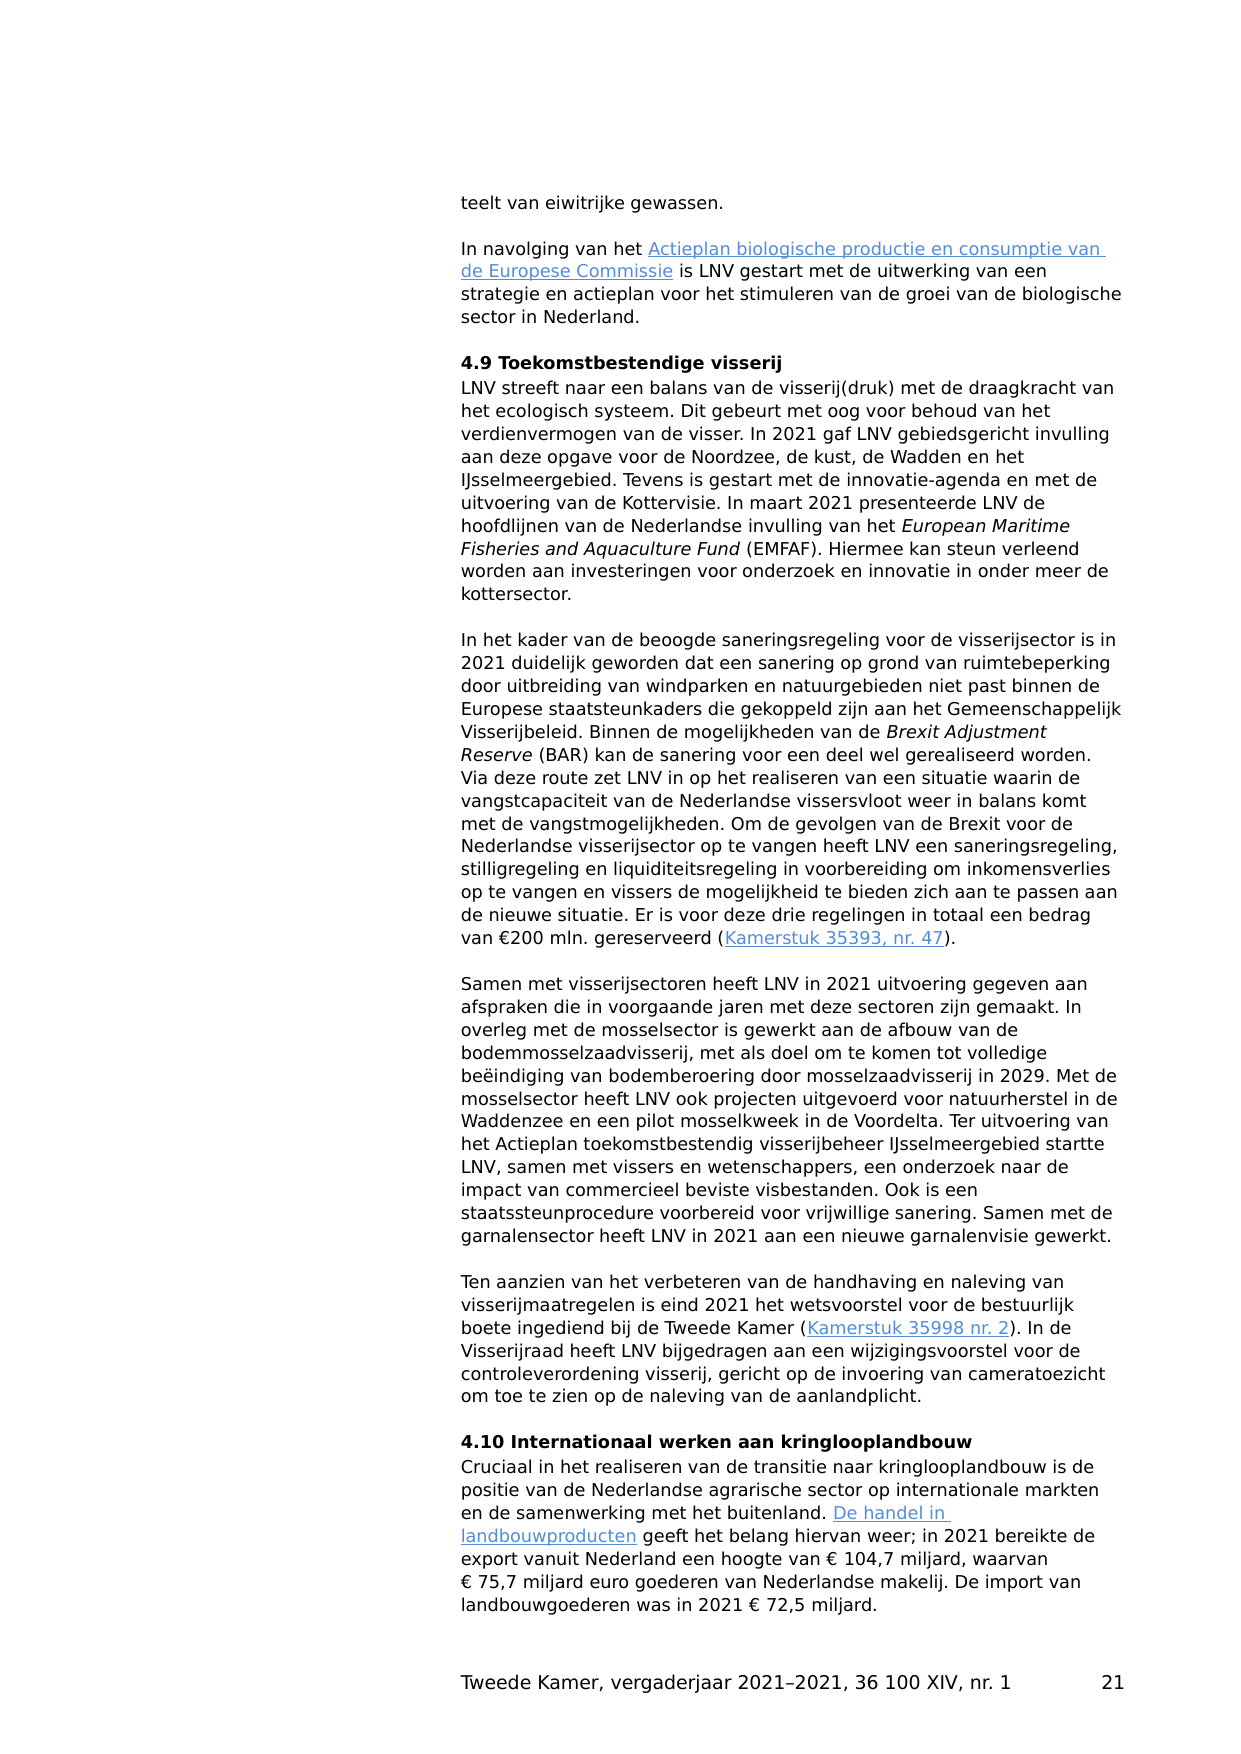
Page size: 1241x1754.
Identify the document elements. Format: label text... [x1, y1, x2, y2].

text LNV streeft naar een balans van de visserij(druk) met de draagkracht van het ecologisch systeem. Dit gebeurt met oog voor behoud van het verdienvermogen van de visser. In 2021 gaf LNV gebiedsgericht invulling aan deze opgave voor de Noordzee, de kust, de Wadden en het IJsselmeergebied. Tevens is gestart met de innovatie-agenda en met de uitvoering van de Kottervisie. In maart 2021 presenteerde LNV de hoofdlijnen van de Nederlandse invulling van het European Maritime Fisheries and Aquaculture Fund (EMFAF). Hiermee kan steun verleend worden aan investeringen voor onderzoek en innovatie in onder meer de kottersector. [461, 376, 1125, 605]
text 4.9 Toekomstbestendige visserij [461, 351, 1125, 374]
text Ten aanzien van het verbeteren van de handhaving en naleving van visserijmaatregelen is eind 2021 het wetsvoorstel voor de bestuurlijk boete ingediend bij de Tweede Kamer (Kamerstuk 35998 nr. 2). In de Visserijraad heeft LNV bijgedragen aan een wijzigingsvoorstel voor de controleverordening visserij, gericht op de invoering van cameratoezicht om toe te zien op de naleving van de aanlandplicht. [461, 1270, 1125, 1407]
text teelt van eiwitrijke gewassen. [461, 191, 1125, 214]
text In navolging van het Actieplan biologische productie en consumptie van de Europese Commissie is LNV gestart met de uitwerking van een strategie en actieplan voor het stimuleren van de groei van de biologische sector in Nederland. [461, 237, 1125, 328]
text Cruciaal in het realiseren van de transitie naar kringlooplandbouw is de positie van de Nederlandse agrarische sector op internationale markten en de samenwerking met het buitenland. De handel in landbouwproducten geeft het belang hiervan weer; in 2021 bereikte de export vanuit Nederland een hoogte van € 104,7 miljard, waarvan € 75,7 miljard euro goederen van Nederlandse makelij. De import van landbouwgoederen was in 2021 € 72,5 miljard. [461, 1455, 1125, 1616]
text Samen met visserijsectoren heeft LNV in 2021 uitvoering gegeven aan afspraken die in voorgaande jaren met deze sectoren zijn gemaakt. In overleg met de mosselsector is gewerkt aan de afbouw van de bodemmosselzaadvisserij, met als doel om te komen tot volledige beëindiging van bodemberoering door mosselzaadvisserij in 2029. Met de mosselsector heeft LNV ook projecten uitgevoerd voor natuurherstel in de Waddenzee en een pilot mosselkweek in de Voordelta. Ter uitvoering van het Actieplan toekomstbestendig visserijbeheer IJsselmeergebied startte LNV, samen met vissers en wetenschappers, een onderzoek naar de impact van commercieel beviste visbestanden. Ook is een staatssteunprocedure voorbereid voor vrijwillige sanering. Samen met de garnalensector heeft LNV in 2021 aan een nieuwe garnalenvisie gewerkt. [461, 972, 1125, 1247]
text In het kader van de beoogde saneringsregeling voor de visserijsector is in 2021 duidelijk geworden dat een sanering op grond van ruimtebeperking door uitbreiding van windparken en natuurgebieden niet past binnen de Europese staatsteunkaders die gekoppeld zijn aan het Gemeenschappelijk Visserijbeleid. Binnen de mogelijkheden van de Brexit Adjustment Reserve (BAR) kan de sanering voor een deel wel gerealiseerd worden. Via deze route zet LNV in op het realiseren van een situatie waarin de vangstcapaciteit van de Nederlandse vissersvloot weer in balans komt met de vangstmogelijkheden. Om de gevolgen van de Brexit voor de Nederlandse visserijsector op te vangen heeft LNV een saneringsregeling, stilligregeling en liquiditeitsregeling in voorbereiding om inkomensverlies op te vangen en vissers de mogelijkheid te bieden zich aan te passen aan de nieuwe situatie. Er is voor deze drie regelingen in totaal een bedrag van €200 mln. gereserveerd (Kamerstuk 35393, nr. 47). [461, 628, 1125, 949]
text 4.10 Internationaal werken aan kringlooplandbouw [461, 1430, 1125, 1453]
